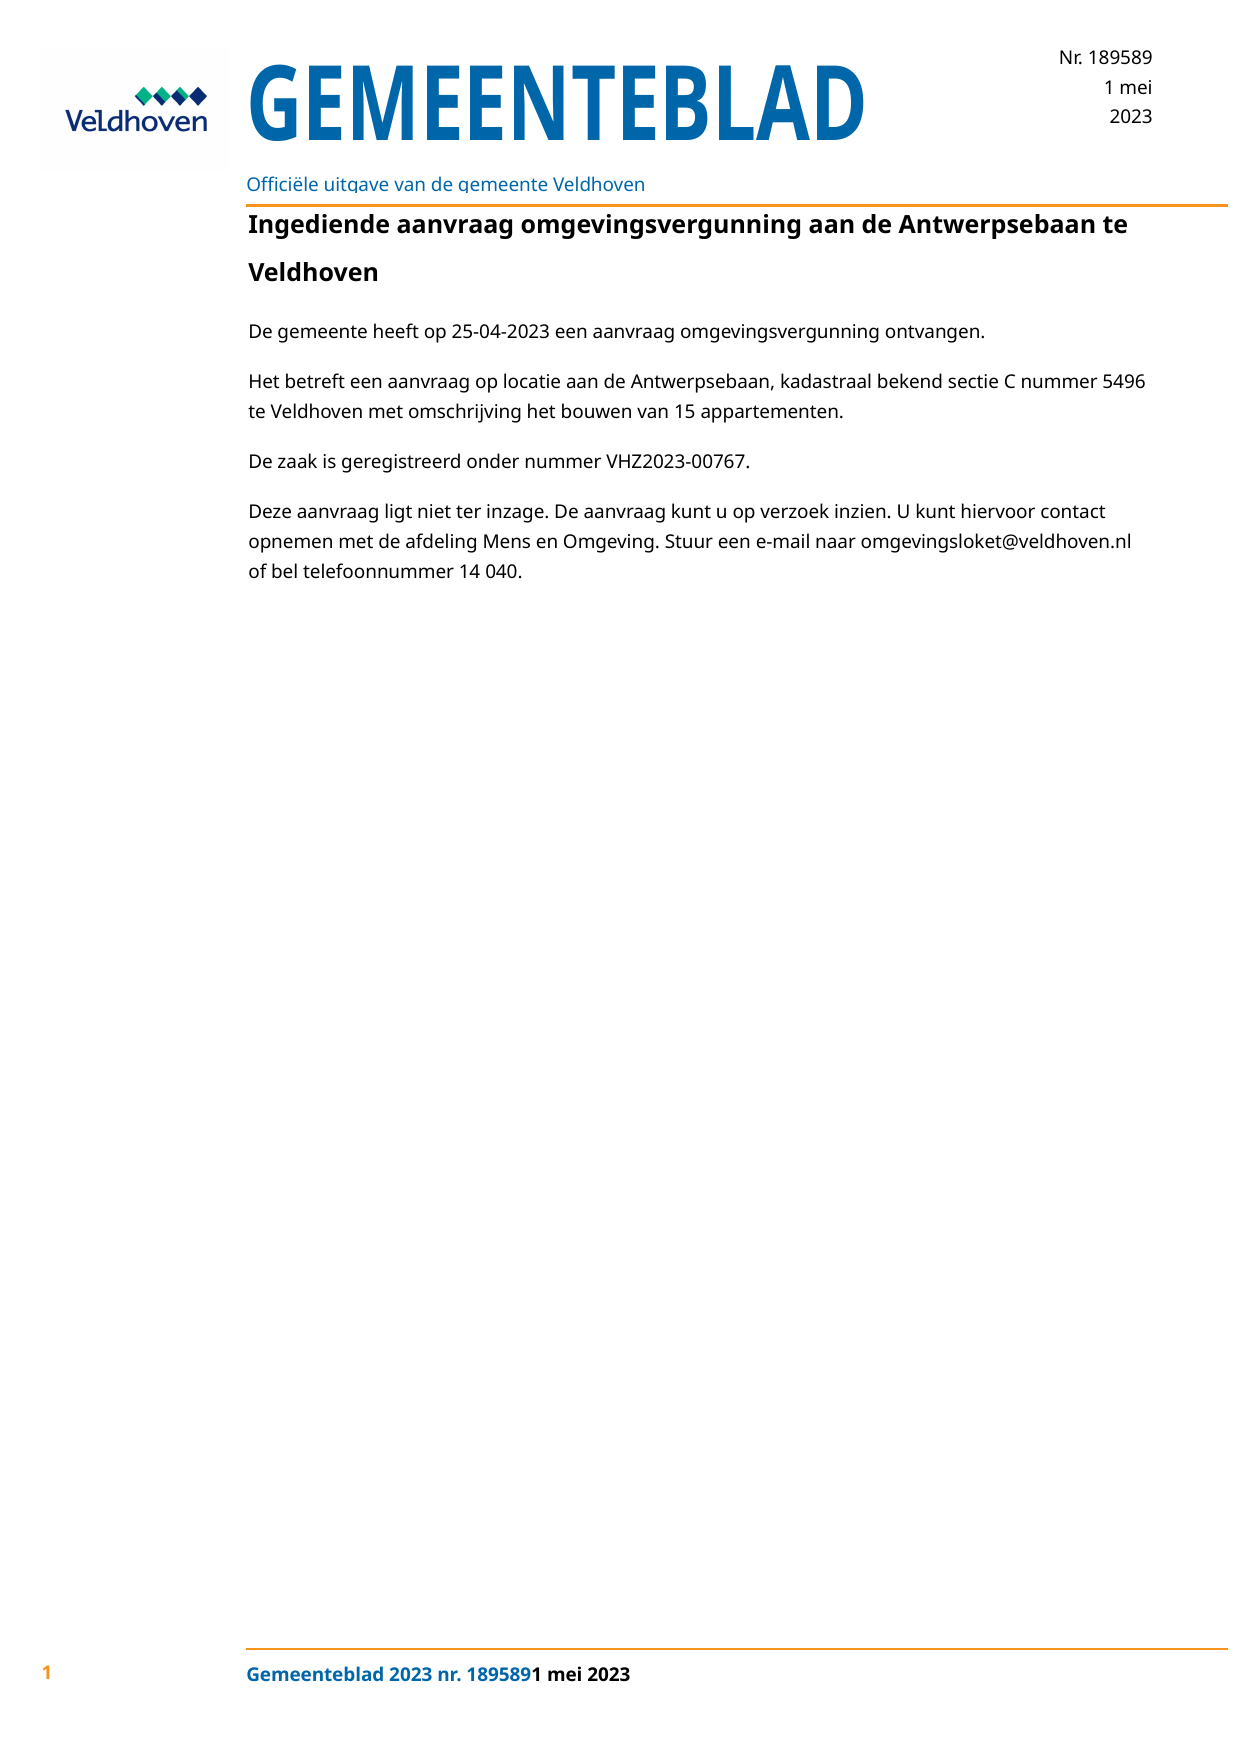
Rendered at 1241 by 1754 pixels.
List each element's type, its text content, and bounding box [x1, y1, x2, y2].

text Ingediende aanvraag omgevingsvergunning aan de Antwerpsebaan te Veldhoven [248, 207, 1152, 288]
text Deze aanvraag ligt niet ter inzage. De aanvraag kunt u op verzoek inzien. U kunt hiervoor contact opnemen met de afdeling Mens en Omgeving. Stuur een e-mail naar omgevingsloket@veldhoven.nl of bel telefoonnummer 14 040. [248, 499, 1152, 584]
picture [41, 47, 231, 172]
text Het betreft een aanvraag op locatie aan de Antwerpsebaan, kadastraal bekend sectie C nummer 5496 te Veldhoven met omschrijving het bouwen van 15 appartementen. [248, 368, 1152, 424]
text De gemeente heeft op 25-04-2023 een aanvraag omgevingsvergunning ontvangen. [248, 318, 1152, 344]
text De zaak is geregistreerd onder nummer VHZ2023-00767. [248, 448, 1152, 474]
